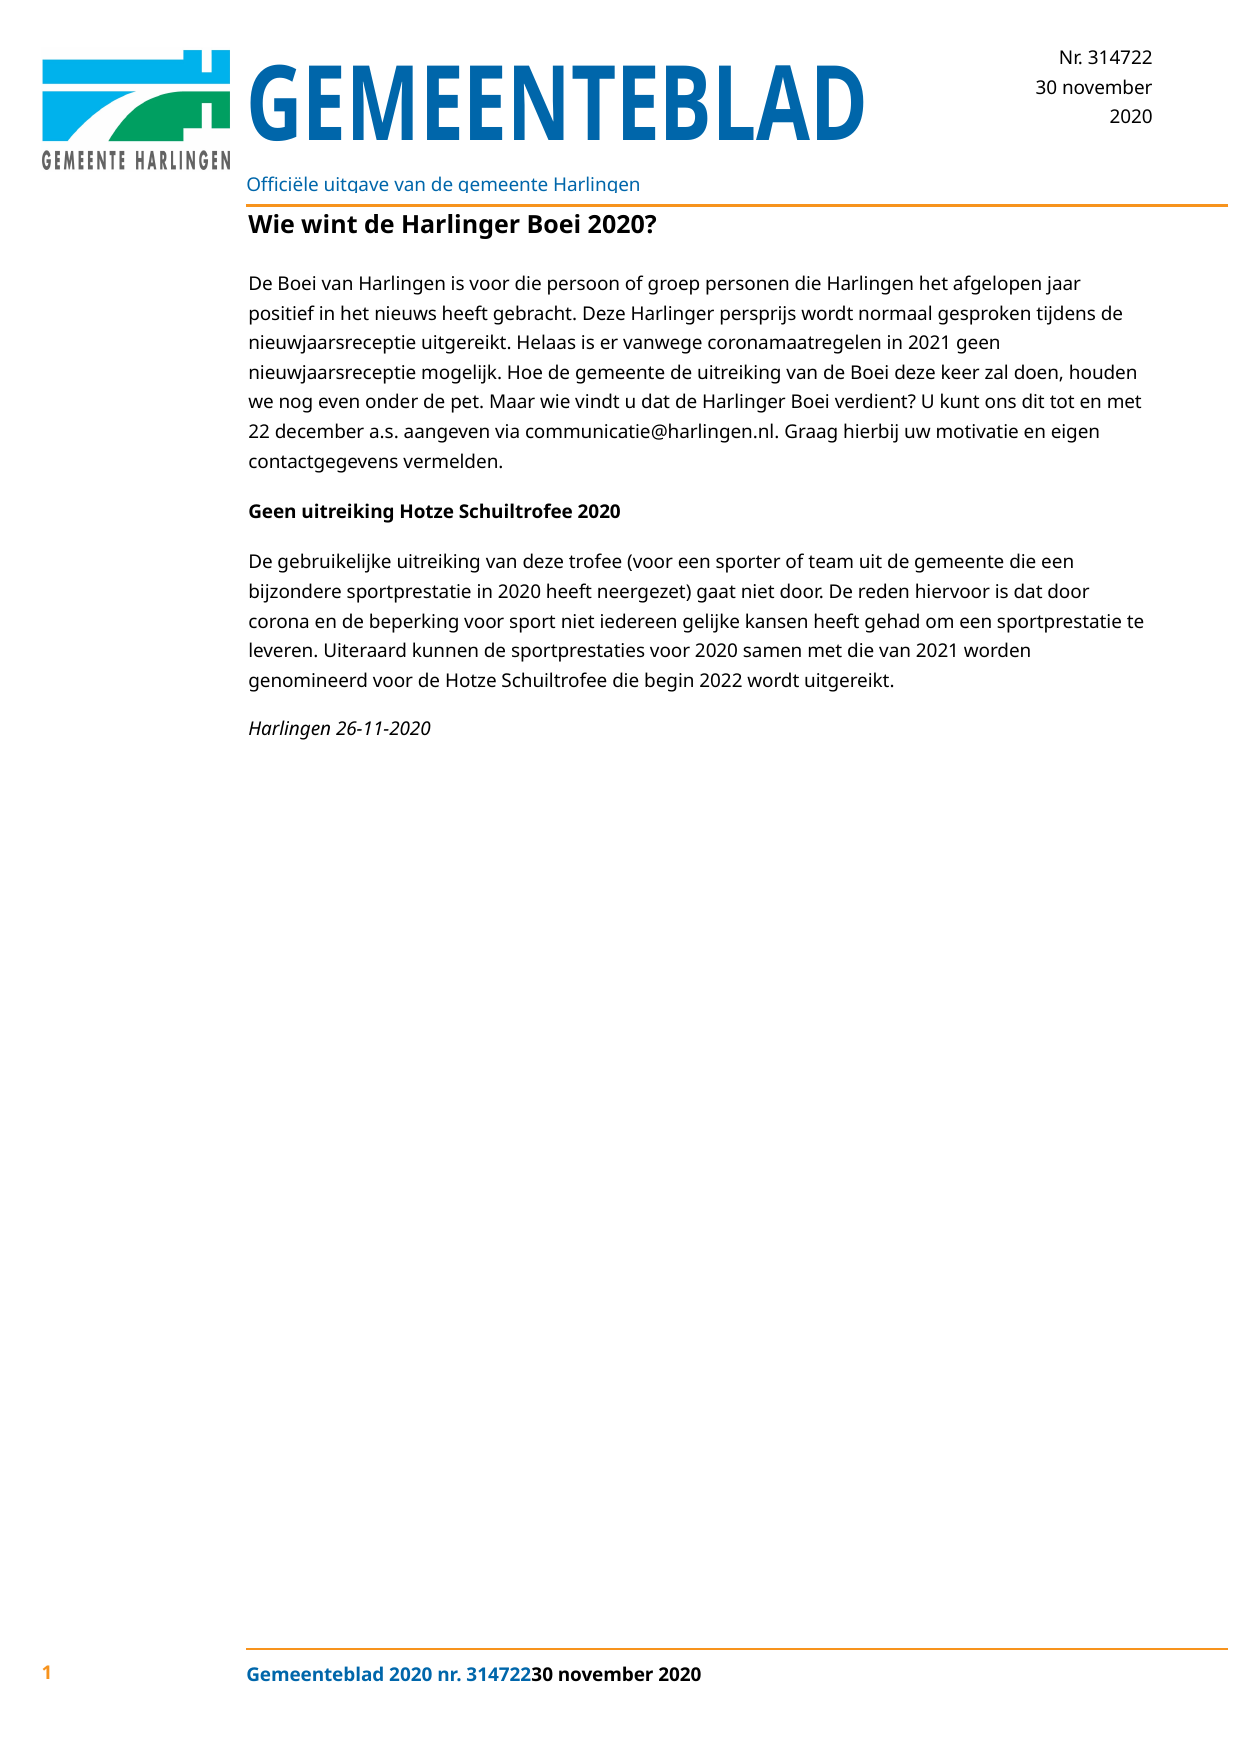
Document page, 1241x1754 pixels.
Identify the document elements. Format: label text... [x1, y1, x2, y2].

text Geen uitreiking Hotze Schuiltrofee 2020 [248, 498, 1152, 524]
text De gebruikelijke uitreiking van deze trofee (voor een sporter of team uit de gemeente die een bijzondere sportprestatie in 2020 heeft neergezet) gaat niet door. De reden hiervoor is dat door corona en de beperking voor sport niet iedereen gelijke kansen heeft gehad om een sportprestatie te leveren. Uiteraard kunnen de sportprestaties voor 2020 samen met die van 2021 worden genomineerd voor de Hotze Schuiltrofee die begin 2022 wordt uitgereikt. [248, 549, 1152, 693]
picture [41, 47, 231, 172]
text Harlingen 26-11-2020 [248, 715, 1152, 741]
text De Boei van Harlingen is voor die persoon of groep personen die Harlingen het afgelopen jaar positief in het nieuws heeft gebracht. Deze Harlinger persprijs wordt normaal gesproken tijdens de nieuwjaarsreceptie uitgereikt. Helaas is er vanwege coronamaatregelen in 2021 geen nieuwjaarsreceptie mogelijk. Hoe de gemeente de uitreiking van de Boei deze keer zal doen, houden we nog even onder de pet. Maar wie vindt u dat de Harlinger Boei verdient? U kunt ons dit tot en met 22 december a.s. aangeven via communicatie@harlingen.nl. Graag hierbij uw motivatie en eigen contactgegevens vermelden. [248, 270, 1152, 473]
text Wie wint de Harlinger Boei 2020? [248, 207, 1152, 241]
